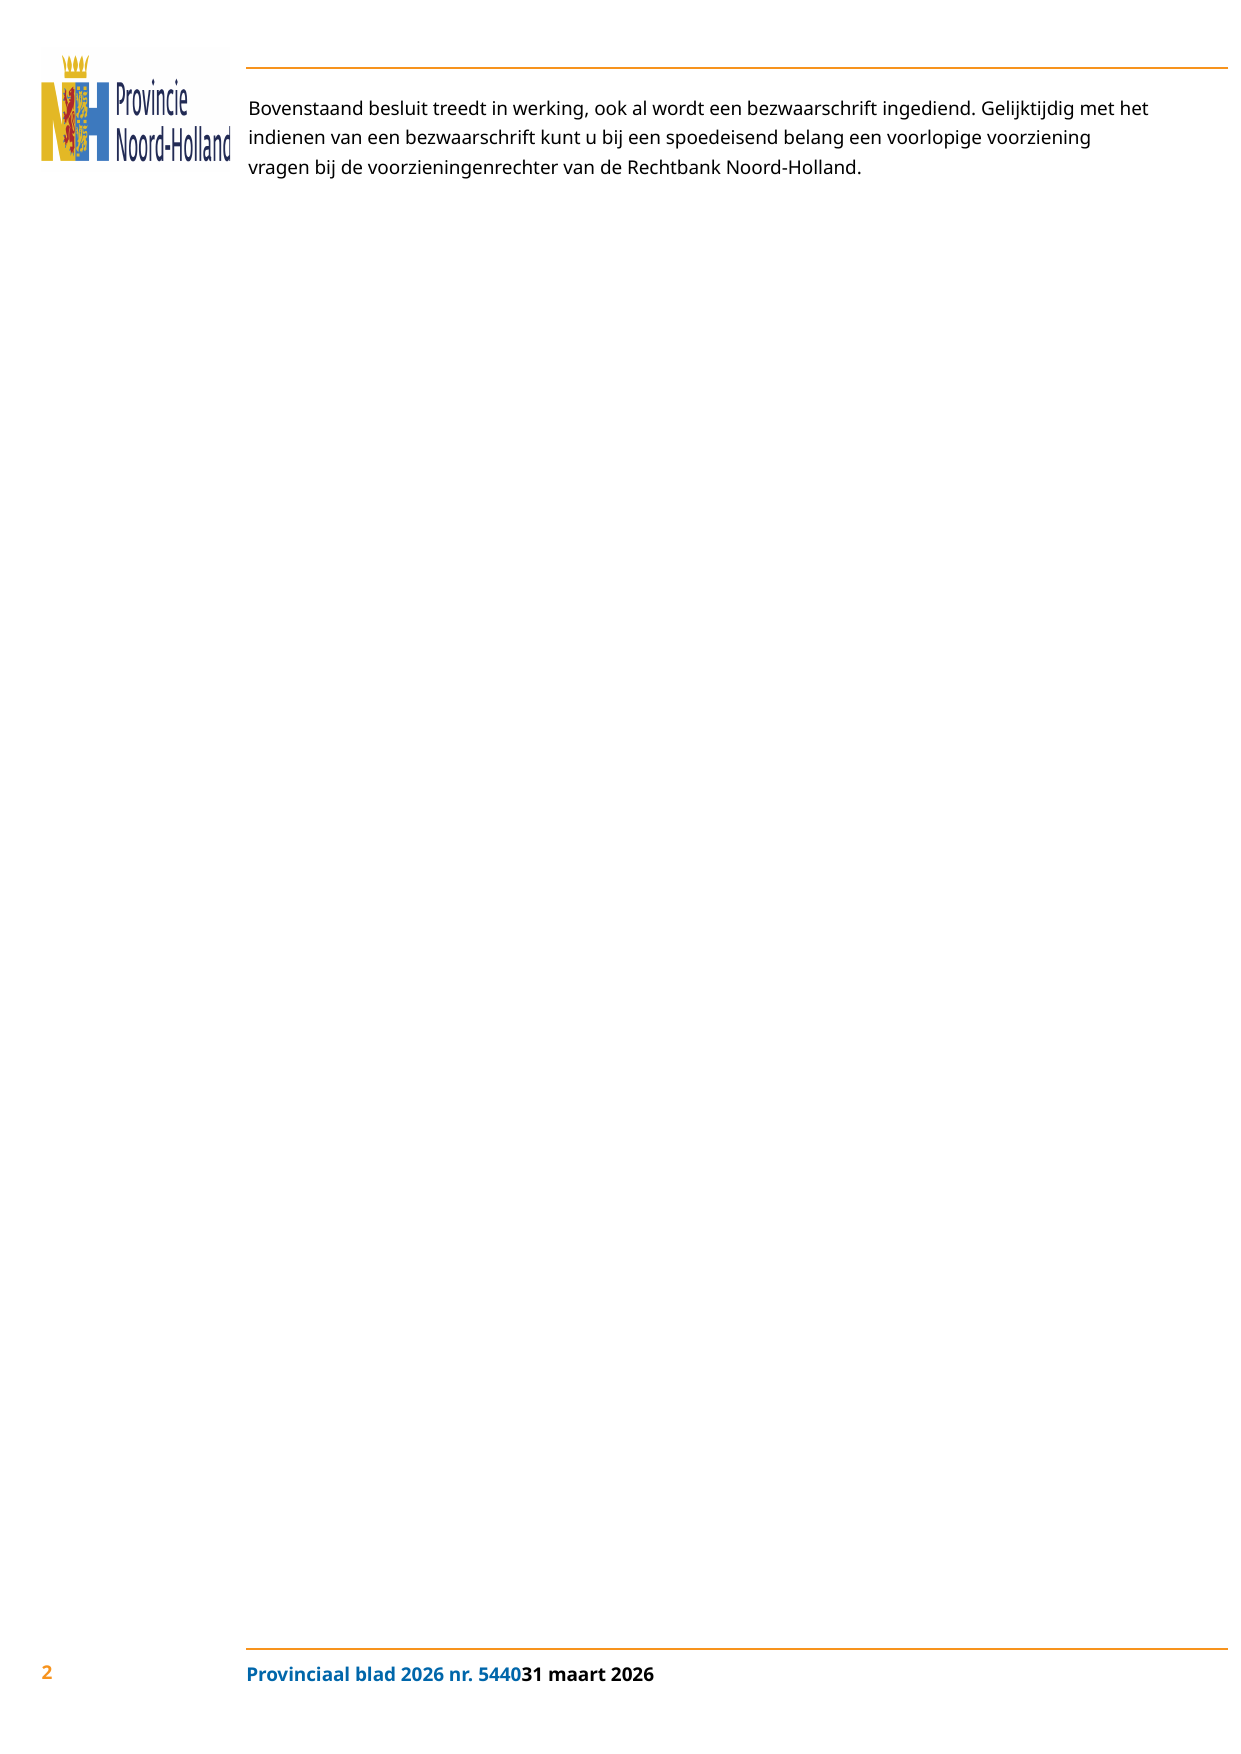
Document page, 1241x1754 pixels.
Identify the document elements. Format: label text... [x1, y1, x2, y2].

text Bovenstaand besluit treedt in werking, ook al wordt een bezwaarschrift ingediend. Gelijktijdig met het indienen van een bezwaarschrift kunt u bij een spoedeisend belang een voorlopige voorziening vragen bij de voorzieningenrechter van de Rechtbank Noord-Holland. [248, 95, 1152, 180]
picture [41, 47, 231, 172]
